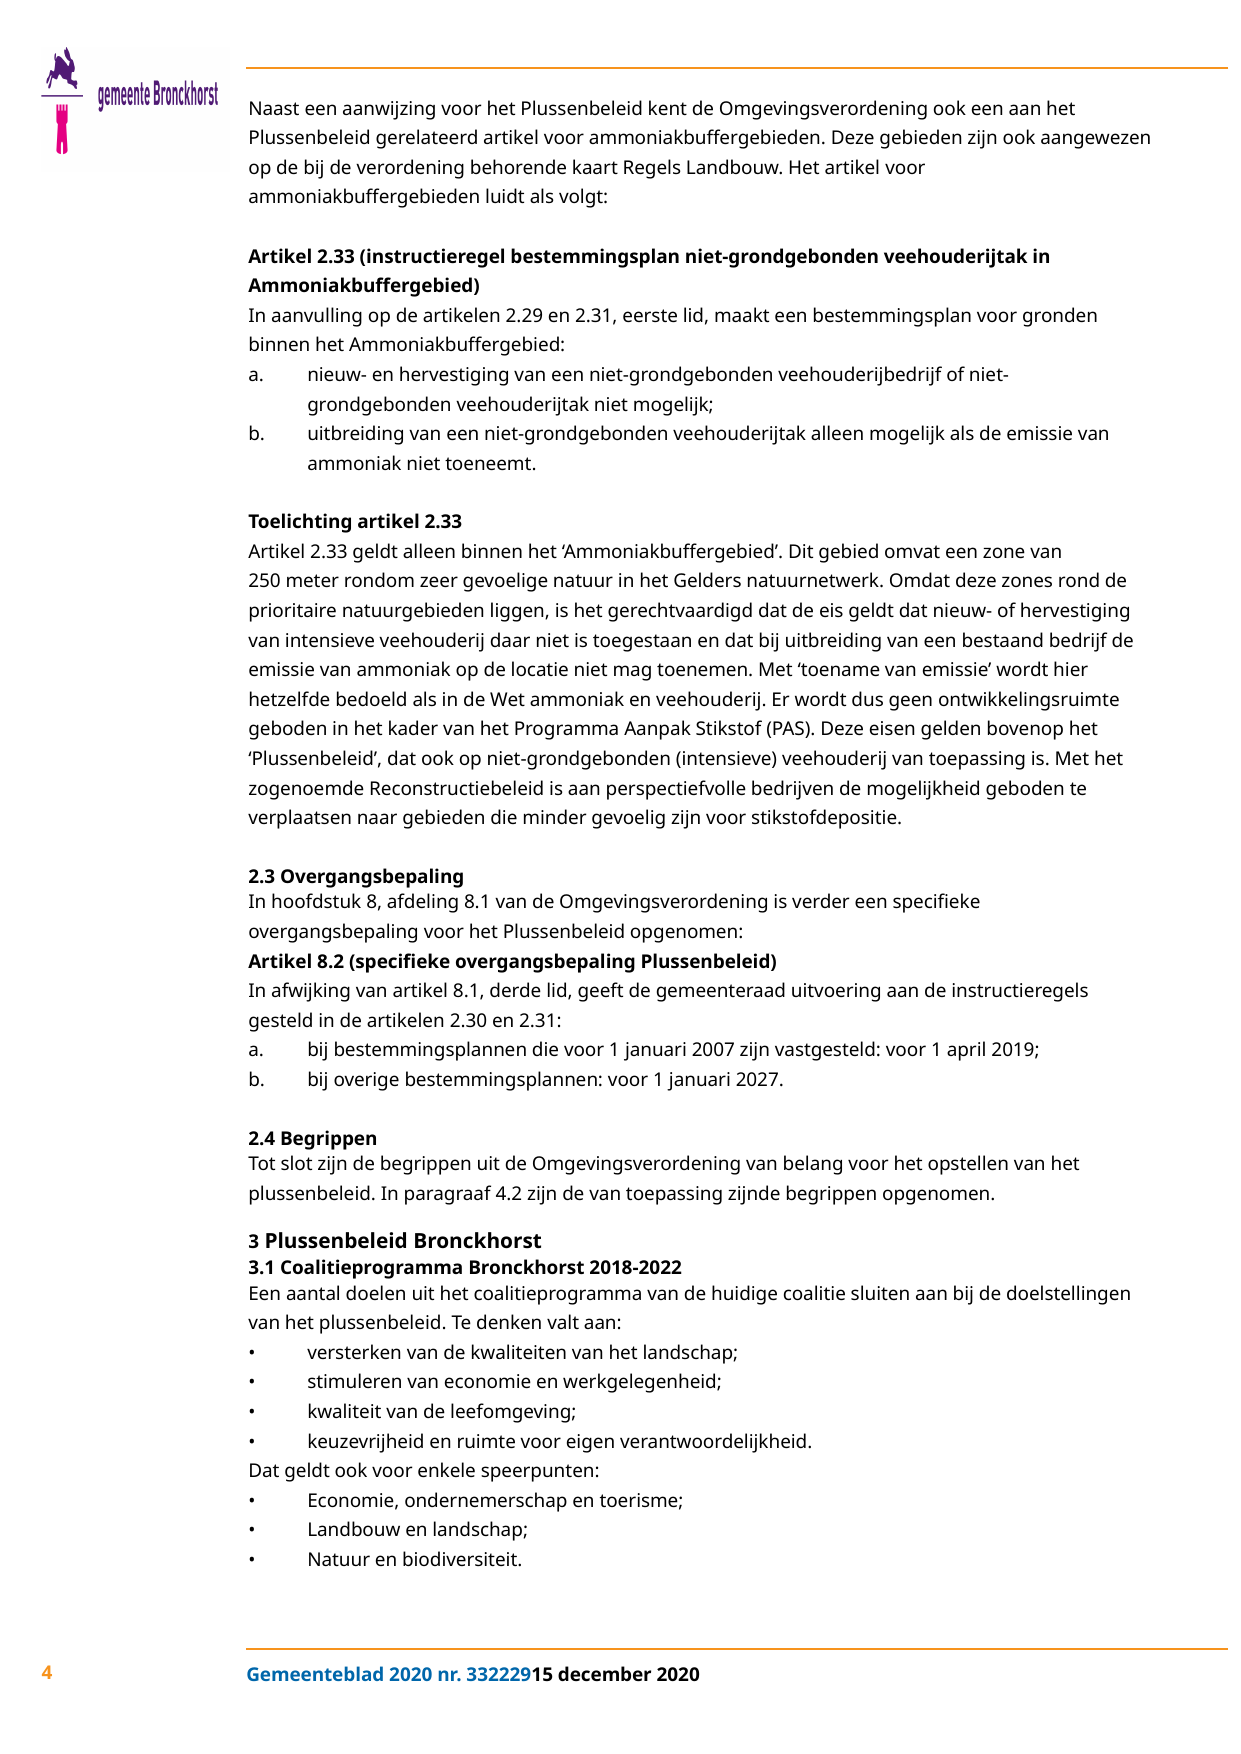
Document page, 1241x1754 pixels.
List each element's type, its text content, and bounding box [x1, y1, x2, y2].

text Tot slot zijn de begrippen uit de Omgevingsverordening van belang voor het opstellen van het plussenbeleid. In paragraaf 4.2 zijn de van toepassing zijnde begrippen opgenomen. [248, 1151, 1152, 1206]
text 2.4 Begrippen [248, 1125, 1152, 1151]
text 3 Plussenbeleid Bronckhorst [248, 1226, 1152, 1254]
list Natuur en biodiversiteit. [248, 1546, 1152, 1572]
list Landbouw en landschap; [248, 1517, 1152, 1542]
table_header Artikel 8.2 (specifieke overgangsbepaling Plussenbeleid) In afwijking van artikel 8.1, derde lid, geeft de gemeenteraad uitvoering aan de instructieregels gesteld in de artikelen 2.30 en 2.31: bij bestemmingsplannen die voor 1 januari 2007 zijn vastgesteld: voor 1 april 2019; bij overige bestemmingsplannen: voor 1 januari 2027. [248, 948, 1152, 1092]
table_header Toelichting artikel 2.33 Artikel 2.33 geldt alleen binnen het ‘Ammoniakbuffergebied’. Dit gebied omvat een zone van 250 meter rondom zeer gevoelige natuur in het Gelders natuurnetwerk. Omdat deze zones rond de prioritaire natuurgebieden liggen, is het gerechtvaardigd dat de eis geldt dat nieuw- of hervestiging van intensieve veehouderij daar niet is toegestaan en dat bij uitbreiding van een bestaand bedrijf de emissie van ammoniak op de locatie niet mag toenemen. Met ‘toename van emissie’ wordt hier hetzelfde bedoeld als in de Wet ammoniak en veehouderij. Er wordt dus geen ontwikkelingsruimte geboden in het kader van het Programma Aanpak Stikstof (PAS). Deze eisen gelden bovenop het ‘Plussenbeleid’, dat ook op niet-grondgebonden (intensieve) veehouderij van toepassing is. Met het zogenoemde Reconstructiebeleid is aan perspectiefvolle bedrijven de mogelijkheid geboden te verplaatsen naar gebieden die minder gevoelig zijn voor stikstofdepositie. [248, 509, 1152, 830]
text 2.3 Overgangsbepaling [248, 863, 1152, 889]
text 3.1 Coalitieprogramma Bronckhorst 2018-2022 [248, 1254, 1152, 1280]
table_header Artikel 2.33 (instructieregel bestemmingsplan niet-grondgebonden veehouderijtak in Ammoniakbuffergebied) In aanvulling op de artikelen 2.29 en 2.31, eerste lid, maakt een bestemmingsplan voor gronden binnen het Ammoniakbuffergebied: nieuw- en hervestiging van een niet-grondgebonden veehouderijbedrijf of niet-grondgebonden veehouderijtak niet mogelijk; uitbreiding van een niet-grondgebonden veehouderijtak alleen mogelijk als de emissie van ammoniak niet toeneemt. [248, 243, 1152, 476]
text Een aantal doelen uit het coalitieprogramma van de huidige coalitie sluiten aan bij de doelstellingen van het plussenbeleid. Te denken valt aan: [248, 1280, 1152, 1335]
list stimuleren van economie en werkgelegenheid; [248, 1369, 1152, 1394]
picture [41, 47, 231, 172]
list keuzevrijheid en ruimte voor eigen verantwoordelijkheid. [248, 1428, 1152, 1453]
text In hoofdstuk 8, afdeling 8.1 van de Omgevingsverordening is verder een specifieke overgangsbepaling voor het Plussenbeleid opgenomen: [248, 889, 1152, 944]
list kwaliteit van de leefomgeving; [248, 1398, 1152, 1424]
text Dat geldt ook voor enkele speerpunten: [248, 1457, 1152, 1483]
list Economie, ondernemerschap en toerisme; [248, 1487, 1152, 1513]
list versterken van de kwaliteiten van het landschap; [248, 1339, 1152, 1365]
text Naast een aanwijzing voor het Plussenbeleid kent de Omgevingsverordening ook een aan het Plussenbeleid gerelateerd artikel voor ammoniakbuffergebieden. Deze gebieden zijn ook aangewezen op de bij de verordening behorende kaart Regels Landbouw. Het artikel voor ammoniakbuffergebieden luidt als volgt: [248, 95, 1152, 209]
